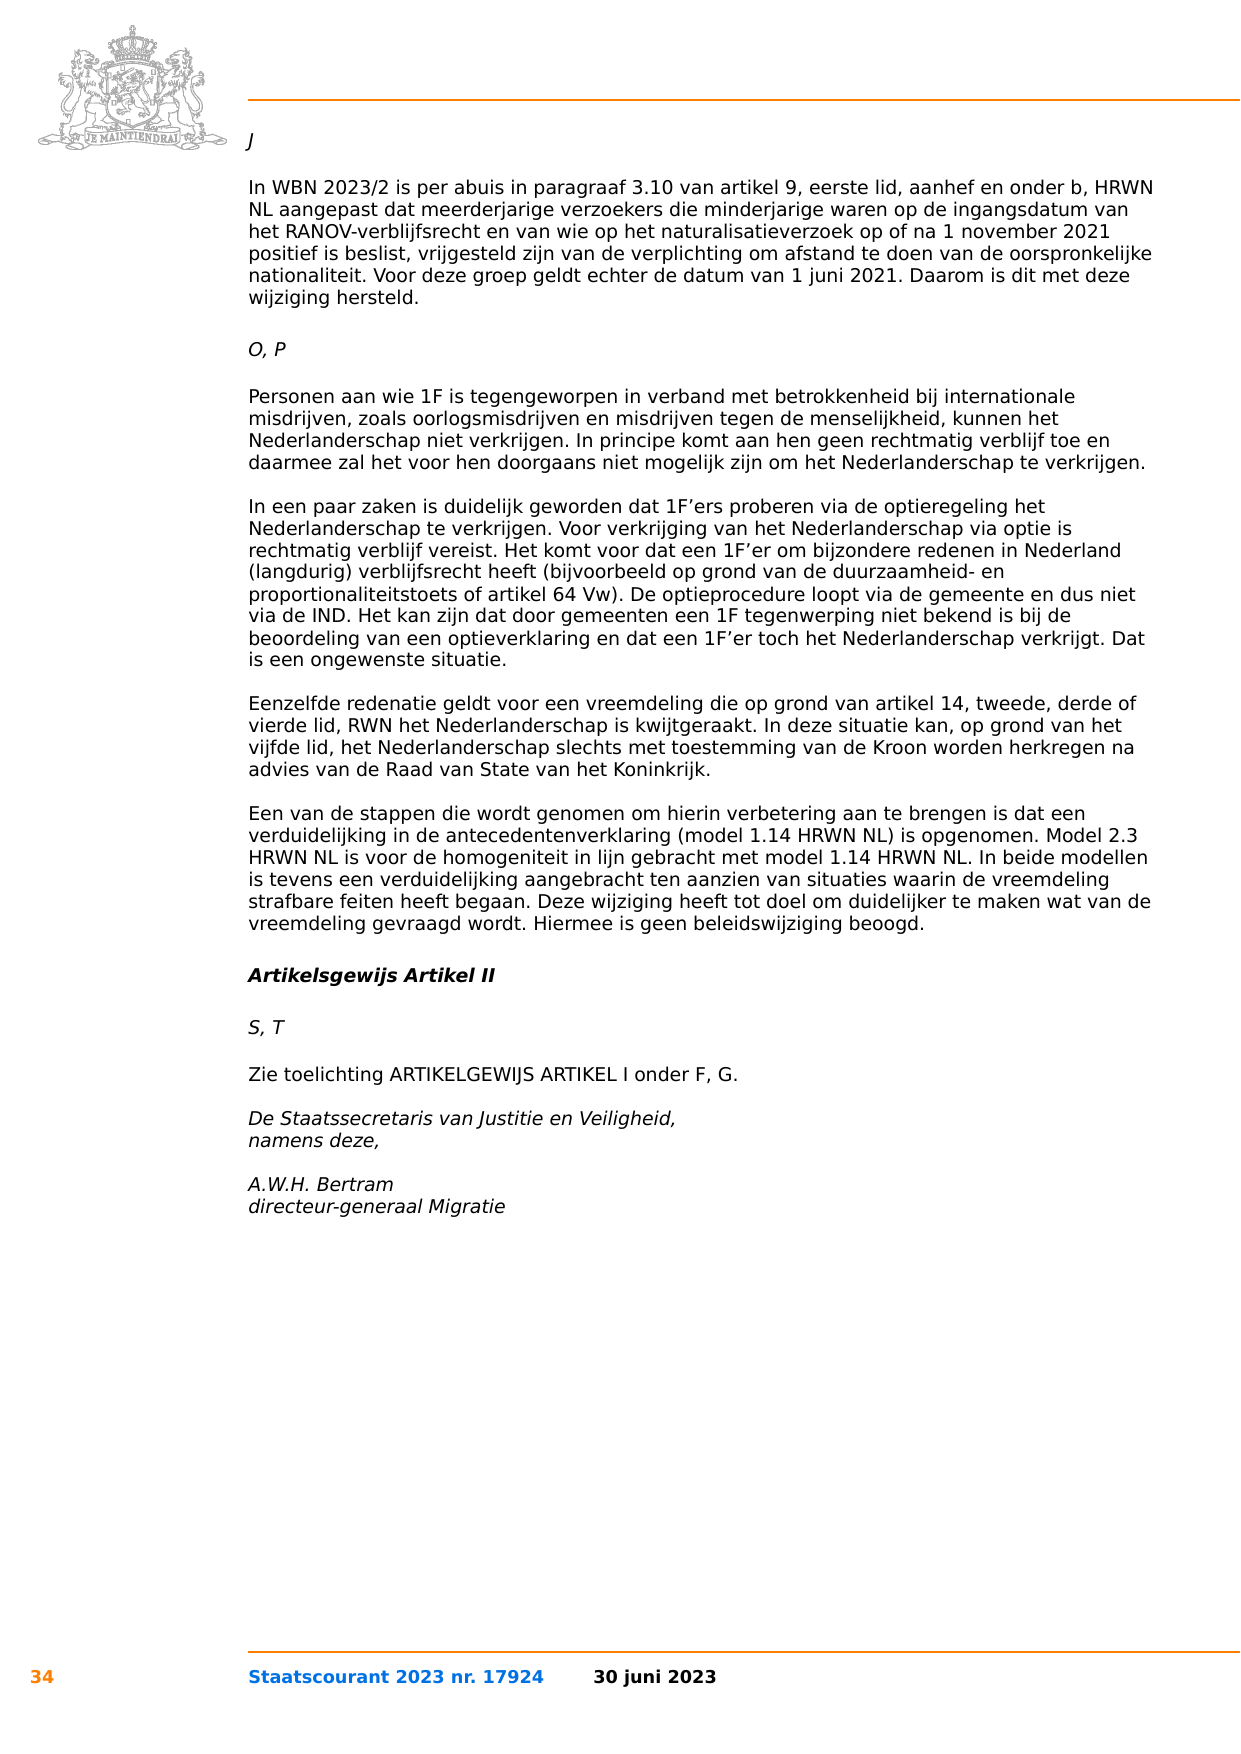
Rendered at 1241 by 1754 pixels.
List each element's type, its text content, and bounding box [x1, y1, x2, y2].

text Zie toelichting ARTIKELGEWIJS ARTIKEL I onder F, G. [248, 1064, 1163, 1086]
subtitle S, T [248, 1017, 1163, 1039]
text In een paar zaken is duidelijk geworden dat 1F’ers proberen via de optieregeling het Nederlanderschap te verkrijgen. Voor verkrijging van het Nederlanderschap via optie is rechtmatig verblijf vereist. Het komt voor dat een 1F’er om bijzondere redenen in Nederland (langdurig) verblijfsrecht heeft (bijvoorbeeld op grond van de duurzaamheid- en proportionaliteitstoets of artikel 64 Vw). De optieprocedure loopt via de gemeente en dus niet via de IND. Het kan zijn dat door gemeenten een 1F tegenwerping niet bekend is bij de beoordeling van een optieverklaring en dat een 1F’er toch het Nederlanderschap verkrijgt. Dat is een ongewenste situatie. [248, 496, 1163, 671]
text Personen aan wie 1F is tegengeworpen in verband met betrokkenheid bij internationale misdrijven, zoals oorlogsmisdrijven en misdrijven tegen de menselijkheid, kunnen het Nederlanderschap niet verkrijgen. In principe komt aan hen geen rechtmatig verblijf toe en daarmee zal het voor hen doorgaans niet mogelijk zijn om het Nederlanderschap te verkrijgen. [248, 386, 1163, 474]
picture [38, 25, 227, 150]
text De Staatssecretaris van Justitie en Veiligheid, namens deze, A.W.H. Bertram directeur-generaal Migratie [248, 1108, 1163, 1218]
subtitle O, P [248, 339, 1163, 361]
subtitle J [248, 130, 1163, 152]
text In WBN 2023/2 is per abuis in paragraaf 3.10 van artikel 9, eerste lid, aanhef en onder b, HRWN NL aangepast dat meerderjarige verzoekers die minderjarige waren op de ingangsdatum van het RANOV-verblijfsrecht en van wie op het naturalisatieverzoek op of na 1 november 2021 positief is beslist, vrijgesteld zijn van de verplichting om afstand te doen van de oorspronkelijke nationaliteit. Voor deze groep geldt echter de datum van 1 juni 2021. Daarom is dit met deze wijziging hersteld. [248, 177, 1163, 309]
text Eenzelfde redenatie geldt voor een vreemdeling die op grond van artikel 14, tweede, derde of vierde lid, RWN het Nederlanderschap is kwijtgeraakt. In deze situatie kan, op grond van het vijfde lid, het Nederlanderschap slechts met toestemming van de Kroon worden herkregen na advies van de Raad van State van het Koninkrijk. [248, 693, 1163, 781]
text Een van de stappen die wordt genomen om hierin verbetering aan te brengen is dat een verduidelijking in de antecedentenverklaring (model 1.14 HRWN NL) is opgenomen. Model 2.3 HRWN NL is voor de homogeniteit in lijn gebracht met model 1.14 HRWN NL. In beide modellen is tevens een verduidelijking aangebracht ten aanzien van situaties waarin de vreemdeling strafbare feiten heeft begaan. Deze wijziging heeft tot doel om duidelijker te maken wat van de vreemdeling gevraagd wordt. Hiermee is geen beleidswijziging beoogd. [248, 803, 1163, 935]
subtitle Artikelsgewijs Artikel II [248, 965, 1163, 987]
